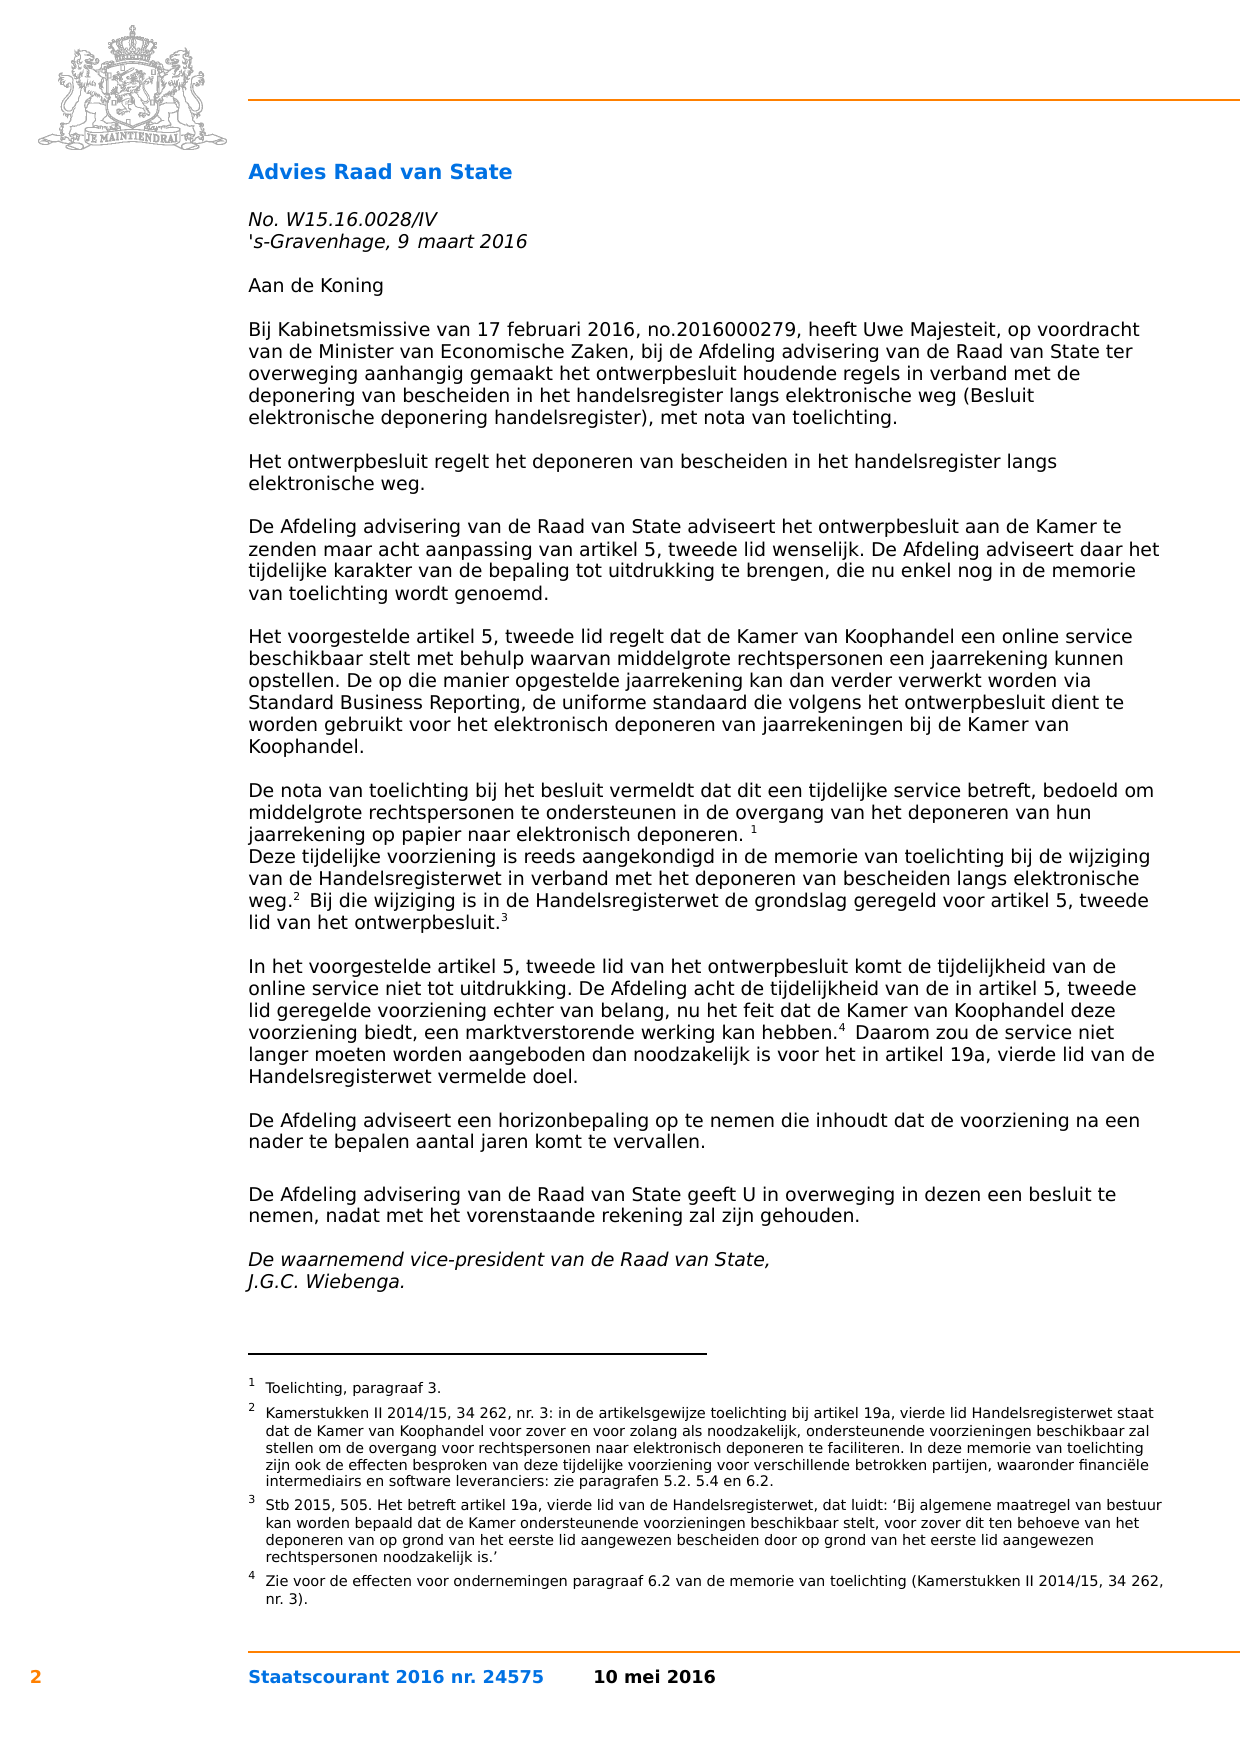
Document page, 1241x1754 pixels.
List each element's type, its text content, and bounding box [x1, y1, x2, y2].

text De nota van toelichting bij het besluit vermeldt dat dit een tijdelijke service betreft, bedoeld om middelgrote rechtspersonen te ondersteunen in de overgang van het deponeren van hun jaarrekening op papier naar elektronisch deponeren. [248, 780, 1163, 846]
picture [38, 25, 227, 150]
subtitle Advies Raad van State [248, 160, 1163, 184]
text In het voorgestelde artikel 5, tweede lid van het ontwerpbesluit komt de tijdelijkheid van de online service niet tot uitdrukking. De Afdeling acht de tijdelijkheid van de in artikel 5, tweede lid geregelde voorziening echter van belang, nu het feit dat de Kamer van Koophandel deze voorziening biedt, een marktverstorende werking kan hebben. Daarom zou de service niet langer moeten worden aangeboden dan noodzakelijk is voor het in artikel 19a, vierde lid van de Handelsregisterwet vermelde doel. [248, 956, 1163, 1088]
text Toelichting, paragraaf 3. [248, 1376, 1163, 1398]
text Kamerstukken II 2014/15, 34 262, nr. 3: in de artikelsgewijze toelichting bij artikel 19a, vierde lid Handelsregisterwet staat dat de Kamer van Koophandel voor zover en voor zolang als noodzakelijk, ondersteunende voorzieningen beschikbaar zal stellen om de overgang voor rechtspersonen naar elektronisch deponeren te faciliteren. In deze memorie van toelichting zijn ook de effecten besproken van deze tijdelijke voorziening voor verschillende betrokken partijen, waaronder financiële intermediairs en software leveranciers: zie paragrafen 5.2. 5.4 en 6.2. [248, 1401, 1163, 1490]
text Deze tijdelijke voorziening is reeds aangekondigd in de memorie van toelichting bij de wijziging van de Handelsregisterwet in verband met het deponeren van bescheiden langs elektronische weg. Bij die wijziging is in de Handelsregisterwet de grondslag geregeld voor artikel 5, tweede lid van het ontwerpbesluit. [248, 846, 1163, 934]
text Aan de Koning [248, 275, 1163, 297]
text Zie voor de effecten voor ondernemingen paragraaf 6.2 van de memorie van toelichting (Kamerstukken II 2014/15, 34 262, nr. 3). [248, 1569, 1163, 1608]
text No. W15.16.0028/IV [248, 209, 1163, 231]
text 's-Gravenhage, 9 maart 2016 [248, 231, 1163, 253]
text Stb 2015, 505. Het betreft artikel 19a, vierde lid van de Handelsregisterwet, dat luidt: ‘Bij algemene maatregel van bestuur kan worden bepaald dat de Kamer ondersteunende voorzieningen beschikbaar stelt, voor zover dit ten behoeve van het deponeren van op grond van het eerste lid aangewezen bescheiden door op grond van het eerste lid aangewezen rechtspersonen noodzakelijk is.’ [248, 1493, 1163, 1566]
text Het ontwerpbesluit regelt het deponeren van bescheiden in het handelsregister langs elektronische weg. [248, 451, 1163, 494]
text Het voorgestelde artikel 5, tweede lid regelt dat de Kamer van Koophandel een online service beschikbaar stelt met behulp waarvan middelgrote rechtspersonen een jaarrekening kunnen opstellen. De op die manier opgestelde jaarrekening kan dan verder verwerkt worden via Standard Business Reporting, de uniforme standaard die volgens het ontwerpbesluit dient te worden gebruikt voor het elektronisch deponeren van jaarrekeningen bij de Kamer van Koophandel. [248, 626, 1163, 758]
text De Afdeling adviseert een horizonbepaling op te nemen die inhoudt dat de voorziening na een nader te bepalen aantal jaren komt te vervallen. [248, 1109, 1163, 1153]
text De Afdeling advisering van de Raad van State geeft U in overweging in dezen een besluit te nemen, nadat met het vorenstaande rekening zal zijn gehouden. [248, 1183, 1163, 1227]
text De waarnemend vice-president van de Raad van State, J.G.C. Wiebenga. [248, 1249, 1163, 1293]
text De Afdeling advisering van de Raad van State adviseert het ontwerpbesluit aan de Kamer te zenden maar acht aanpassing van artikel 5, tweede lid wenselijk. De Afdeling adviseert daar het tijdelijke karakter van de bepaling tot uitdrukking te brengen, die nu enkel nog in de memorie van toelichting wordt genoemd. [248, 516, 1163, 604]
text Bij Kabinetsmissive van 17 februari 2016, no.2016000279, heeft Uwe Majesteit, op voordracht van de Minister van Economische Zaken, bij de Afdeling advisering van de Raad van State ter overweging aanhangig gemaakt het ontwerpbesluit houdende regels in verband met de deponering van bescheiden in het handelsregister langs elektronische weg (Besluit elektronische deponering handelsregister), met nota van toelichting. [248, 319, 1163, 429]
